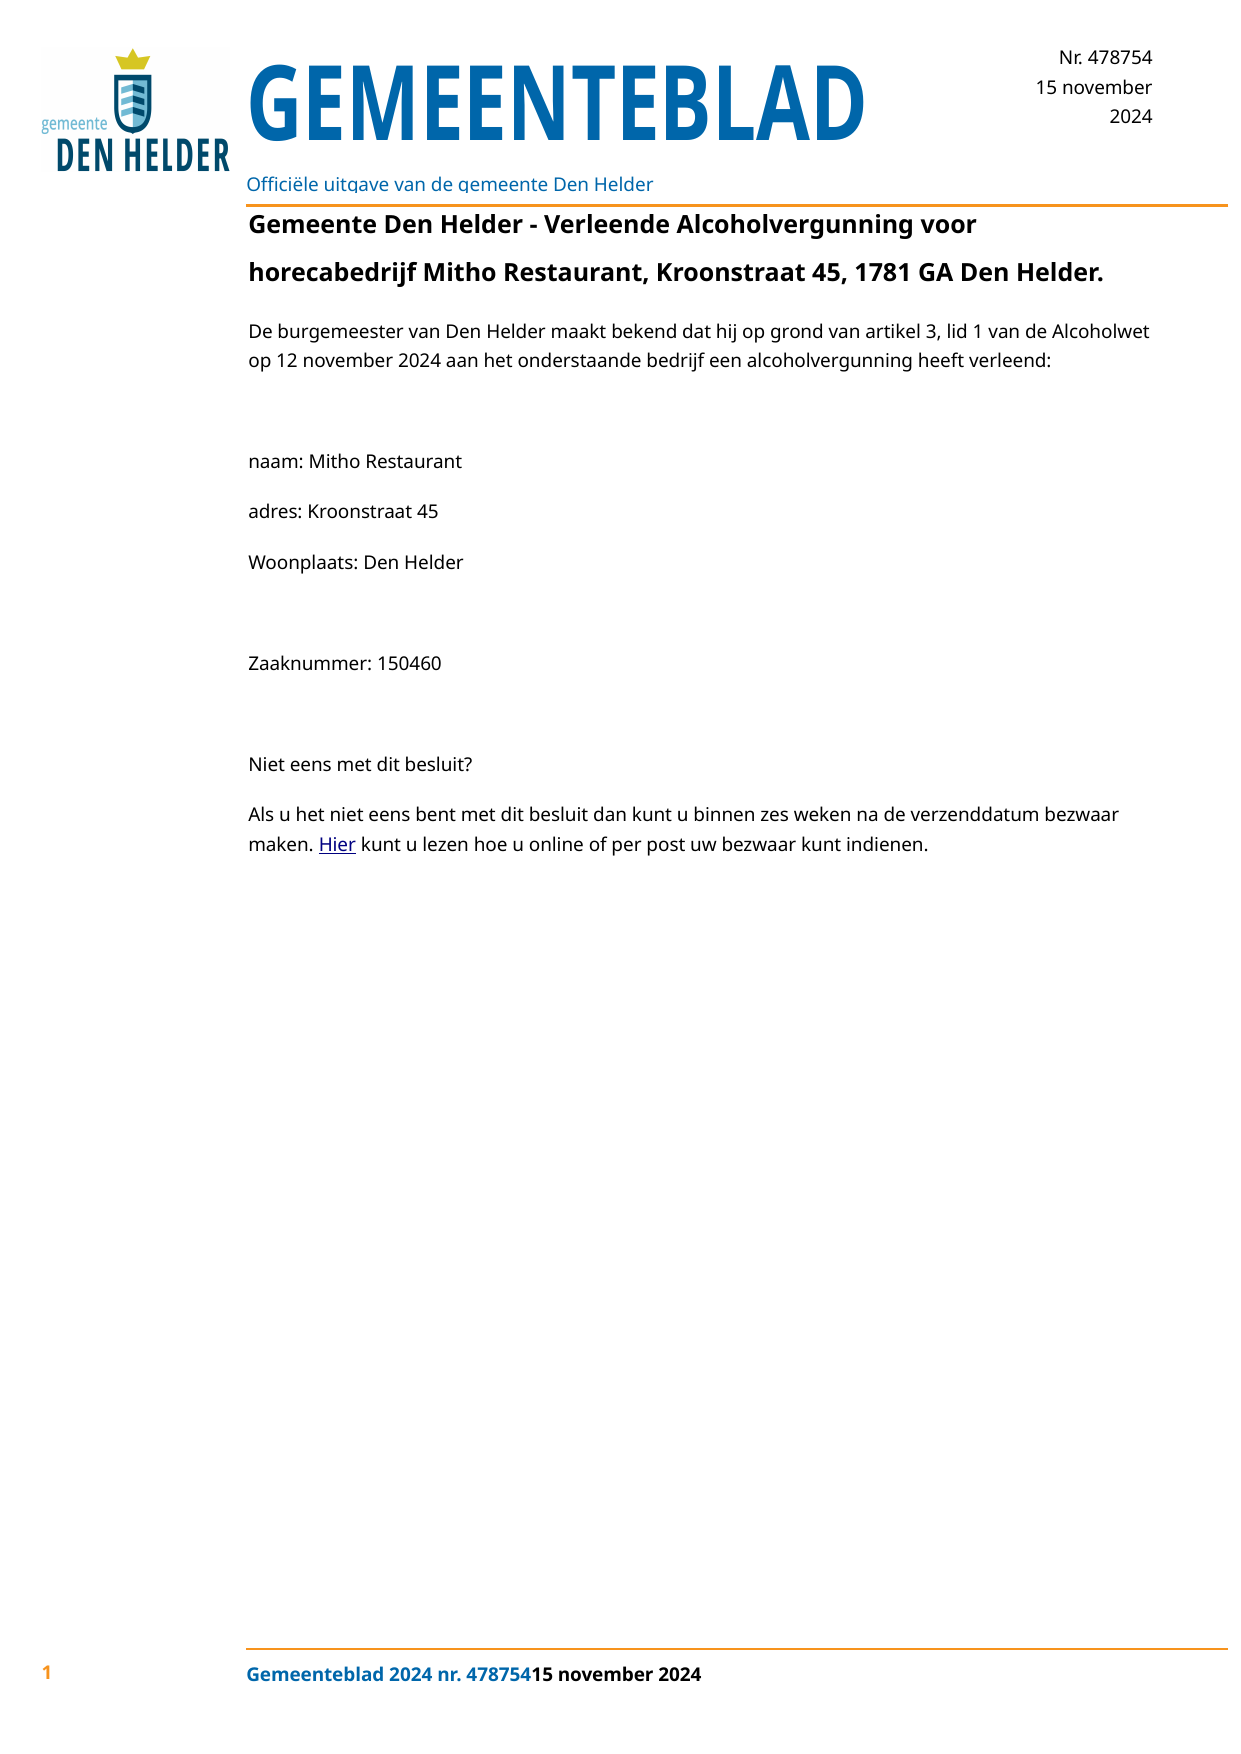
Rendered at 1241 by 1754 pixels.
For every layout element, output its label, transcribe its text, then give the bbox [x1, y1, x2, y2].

picture [130, 157, 135, 172]
text Woonplaats: Den Helder [248, 549, 1152, 575]
text naam: Mitho Restaurant [248, 448, 1152, 474]
picture [220, 160, 224, 172]
text De burgemeester van Den Helder maakt bekend dat hij op grond van artikel 3, lid 1 van de Alcoholwet op 12 november 2024 aan het onderstaande bedrijf een alcoholvergunning heeft verleend: [248, 318, 1152, 373]
text Niet eens met dit besluit? [248, 751, 1152, 777]
text Zaaknummer: 150460 [248, 650, 1152, 676]
text adres: Kroonstraat 45 [248, 499, 1152, 524]
picture [41, 47, 231, 172]
picture [63, 144, 68, 165]
picture [100, 154, 106, 172]
text Gemeente Den Helder - Verleende Alcoholvergunning voor horecabedrijf Mitho Restaurant, Kroonstraat 45, 1781 GA Den Helder. [248, 207, 1152, 288]
picture [182, 144, 187, 165]
text Als u het niet eens bent met dit besluit dan kunt u binnen zes weken na de verzenddatum bezwaar maken. Hier kunt u lezen hoe u online of per post uw bezwaar kunt indienen. [248, 801, 1152, 857]
